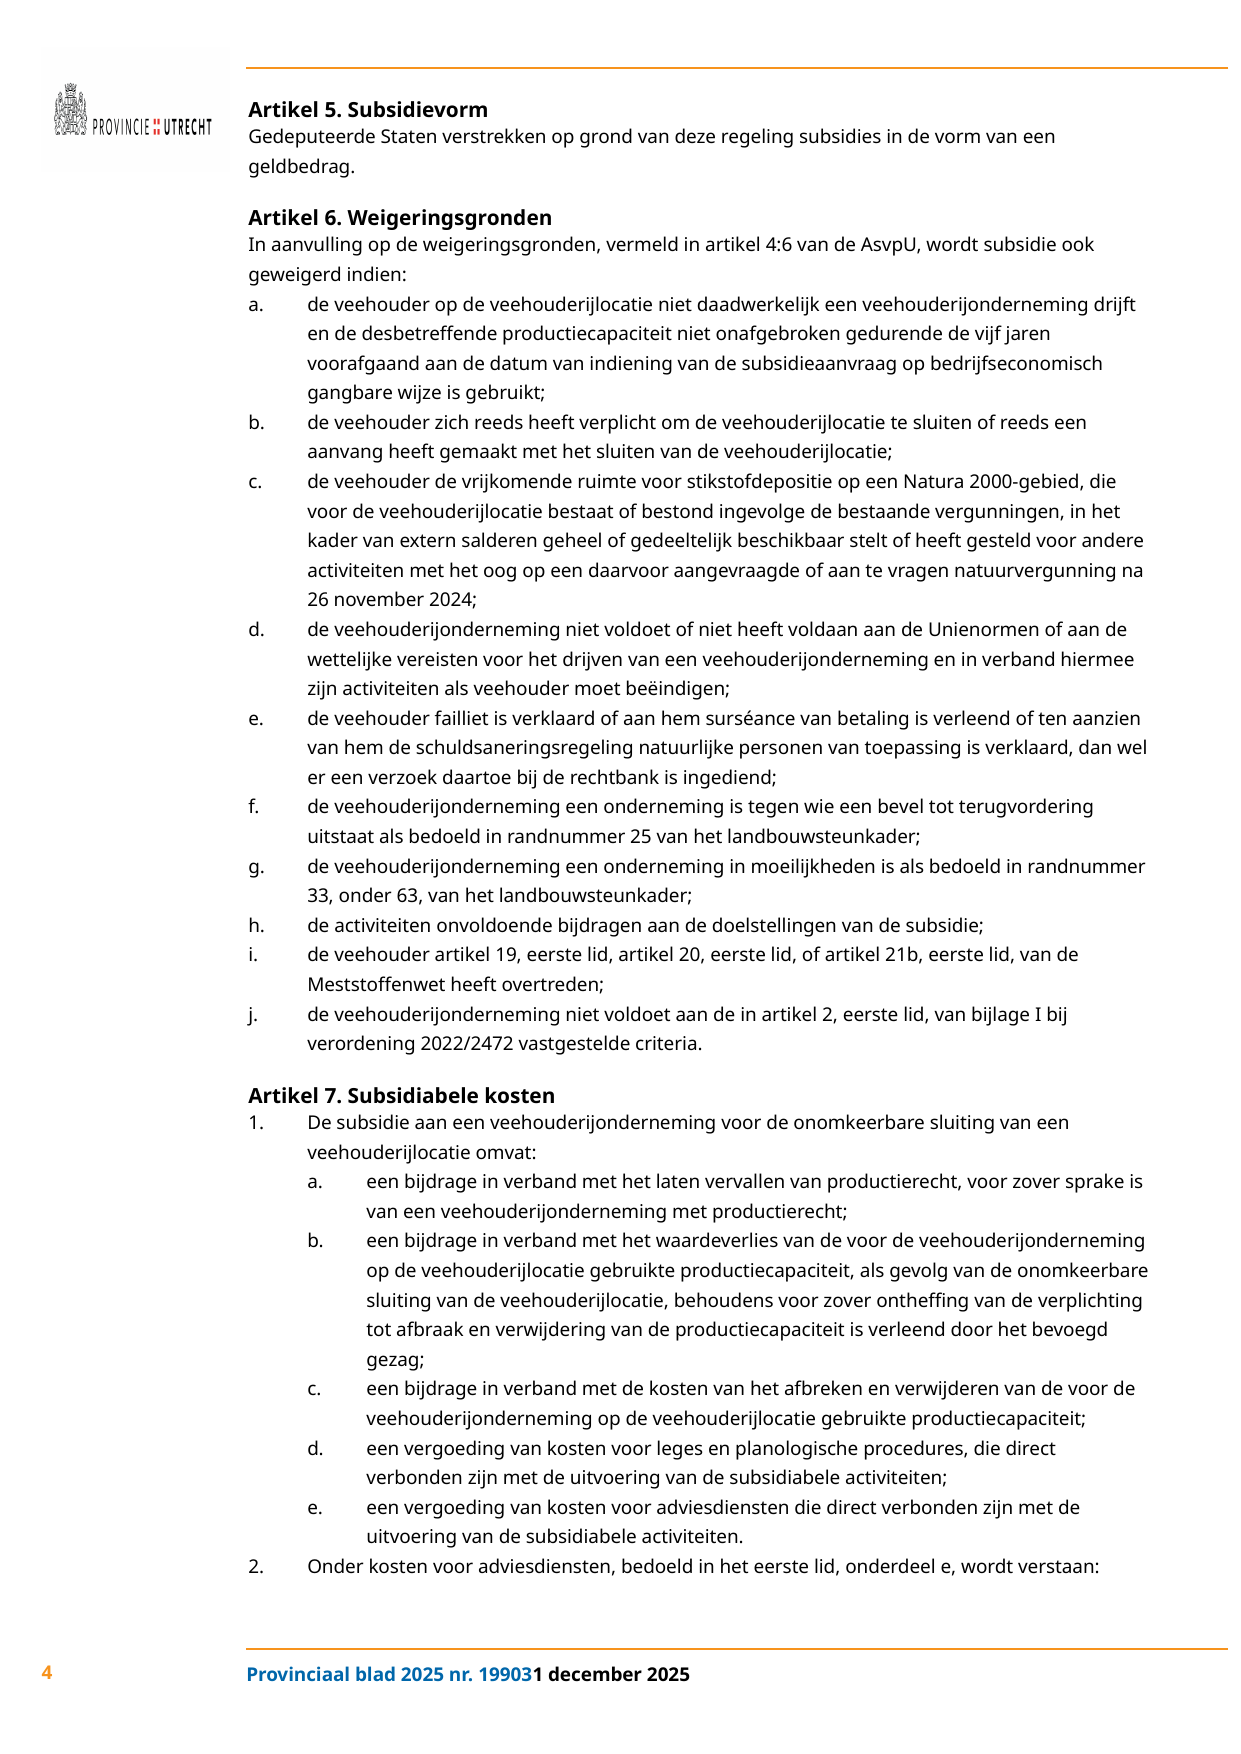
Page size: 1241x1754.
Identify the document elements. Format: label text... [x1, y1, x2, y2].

list de veehouder zich reeds heeft verplicht om de veehouderijlocatie te sluiten of reeds een aanvang heeft gemaakt met het sluiten van de veehouderijlocatie; [248, 409, 1152, 464]
list een bijdrage in verband met de kosten van het afbreken en verwijderen van de voor de veehouderijonderneming op de veehouderijlocatie gebruikte productiecapaciteit; [307, 1376, 1152, 1431]
list de veehouderijonderneming niet voldoet aan de in artikel 2, eerste lid, van bijlage I bij verordening 2022/2472 vastgestelde criteria. [248, 1001, 1152, 1056]
text In aanvulling op de weigeringsgronden, vermeld in artikel 4:6 van de AsvpU, wordt subsidie ook geweigerd indien: [248, 232, 1152, 287]
list de veehouder op de veehouderijlocatie niet daadwerkelijk een veehouderijonderneming drijft en de desbetreffende productiecapaciteit niet onafgebroken gedurende de vijf jaren voorafgaand aan de datum van indiening van de subsidieaanvraag op bedrijfseconomisch gangbare wijze is gebruikt; [248, 291, 1152, 405]
text Artikel 5. Subsidievorm [248, 95, 1152, 123]
list Onder kosten voor adviesdiensten, bedoeld in het eerste lid, onderdeel e, wordt verstaan: [248, 1553, 1152, 1579]
text Artikel 6. Weigeringsgronden [248, 203, 1152, 232]
picture [41, 47, 231, 172]
list een vergoeding van kosten voor leges en planologische procedures, die direct verbonden zijn met de uitvoering van de subsidiabele activiteiten; [307, 1435, 1152, 1490]
list een bijdrage in verband met het waardeverlies van de voor de veehouderijonderneming op de veehouderijlocatie gebruikte productiecapaciteit, als gevolg van de onomkeerbare sluiting van de veehouderijlocatie, behoudens voor zover ontheffing van de verplichting tot afbraak en verwijdering van de productiecapaciteit is verleend door het bevoegd gezag; [307, 1228, 1152, 1372]
list de veehouder artikel 19, eerste lid, artikel 20, eerste lid, of artikel 21b, eerste lid, van de Meststoffenwet heeft overtreden; [248, 942, 1152, 997]
list een bijdrage in verband met het laten vervallen van productierecht, voor zover sprake is van een veehouderijonderneming met productierecht; [307, 1168, 1152, 1224]
list de veehouderijonderneming niet voldoet of niet heeft voldaan aan de Unienormen of aan de wettelijke vereisten voor het drijven van een veehouderijonderneming en in verband hiermee zijn activiteiten als veehouder moet beëindigen; [248, 616, 1152, 701]
list een vergoeding van kosten voor adviesdiensten die direct verbonden zijn met de uitvoering van de subsidiabele activiteiten. [307, 1494, 1152, 1549]
text Artikel 7. Subsidiabele kosten [248, 1081, 1152, 1109]
list de veehouderijonderneming een onderneming is tegen wie een bevel tot terugvordering uitstaat als bedoeld in randnummer 25 van het landbouwsteunkader; [248, 794, 1152, 849]
list de veehouder de vrijkomende ruimte voor stikstofdepositie op een Natura 2000-gebied, die voor de veehouderijlocatie bestaat of bestond ingevolge de bestaande vergunningen, in het kader van extern salderen geheel of gedeeltelijk beschikbaar stelt of heeft gesteld voor andere activiteiten met het oog op een daarvoor aangevraagde of aan te vragen natuurvergunning na 26 november 2024; [248, 468, 1152, 612]
text Gedeputeerde Staten verstrekken op grond van deze regeling subsidies in de vorm van een geldbedrag. [248, 123, 1152, 178]
list De subsidie aan een veehouderijonderneming voor de onomkeerbare sluiting van een veehouderijlocatie omvat: [248, 1109, 1152, 1164]
list de veehouderijonderneming een onderneming in moeilijkheden is als bedoeld in randnummer 33, onder 63, van het landbouwsteunkader; [248, 853, 1152, 908]
list de veehouder failliet is verklaard of aan hem surséance van betaling is verleend of ten aanzien van hem de schuldsaneringsregeling natuurlijke personen van toepassing is verklaard, dan wel er een verzoek daartoe bij de rechtbank is ingediend; [248, 705, 1152, 790]
list de activiteiten onvoldoende bijdragen aan de doelstellingen van de subsidie; [248, 912, 1152, 938]
